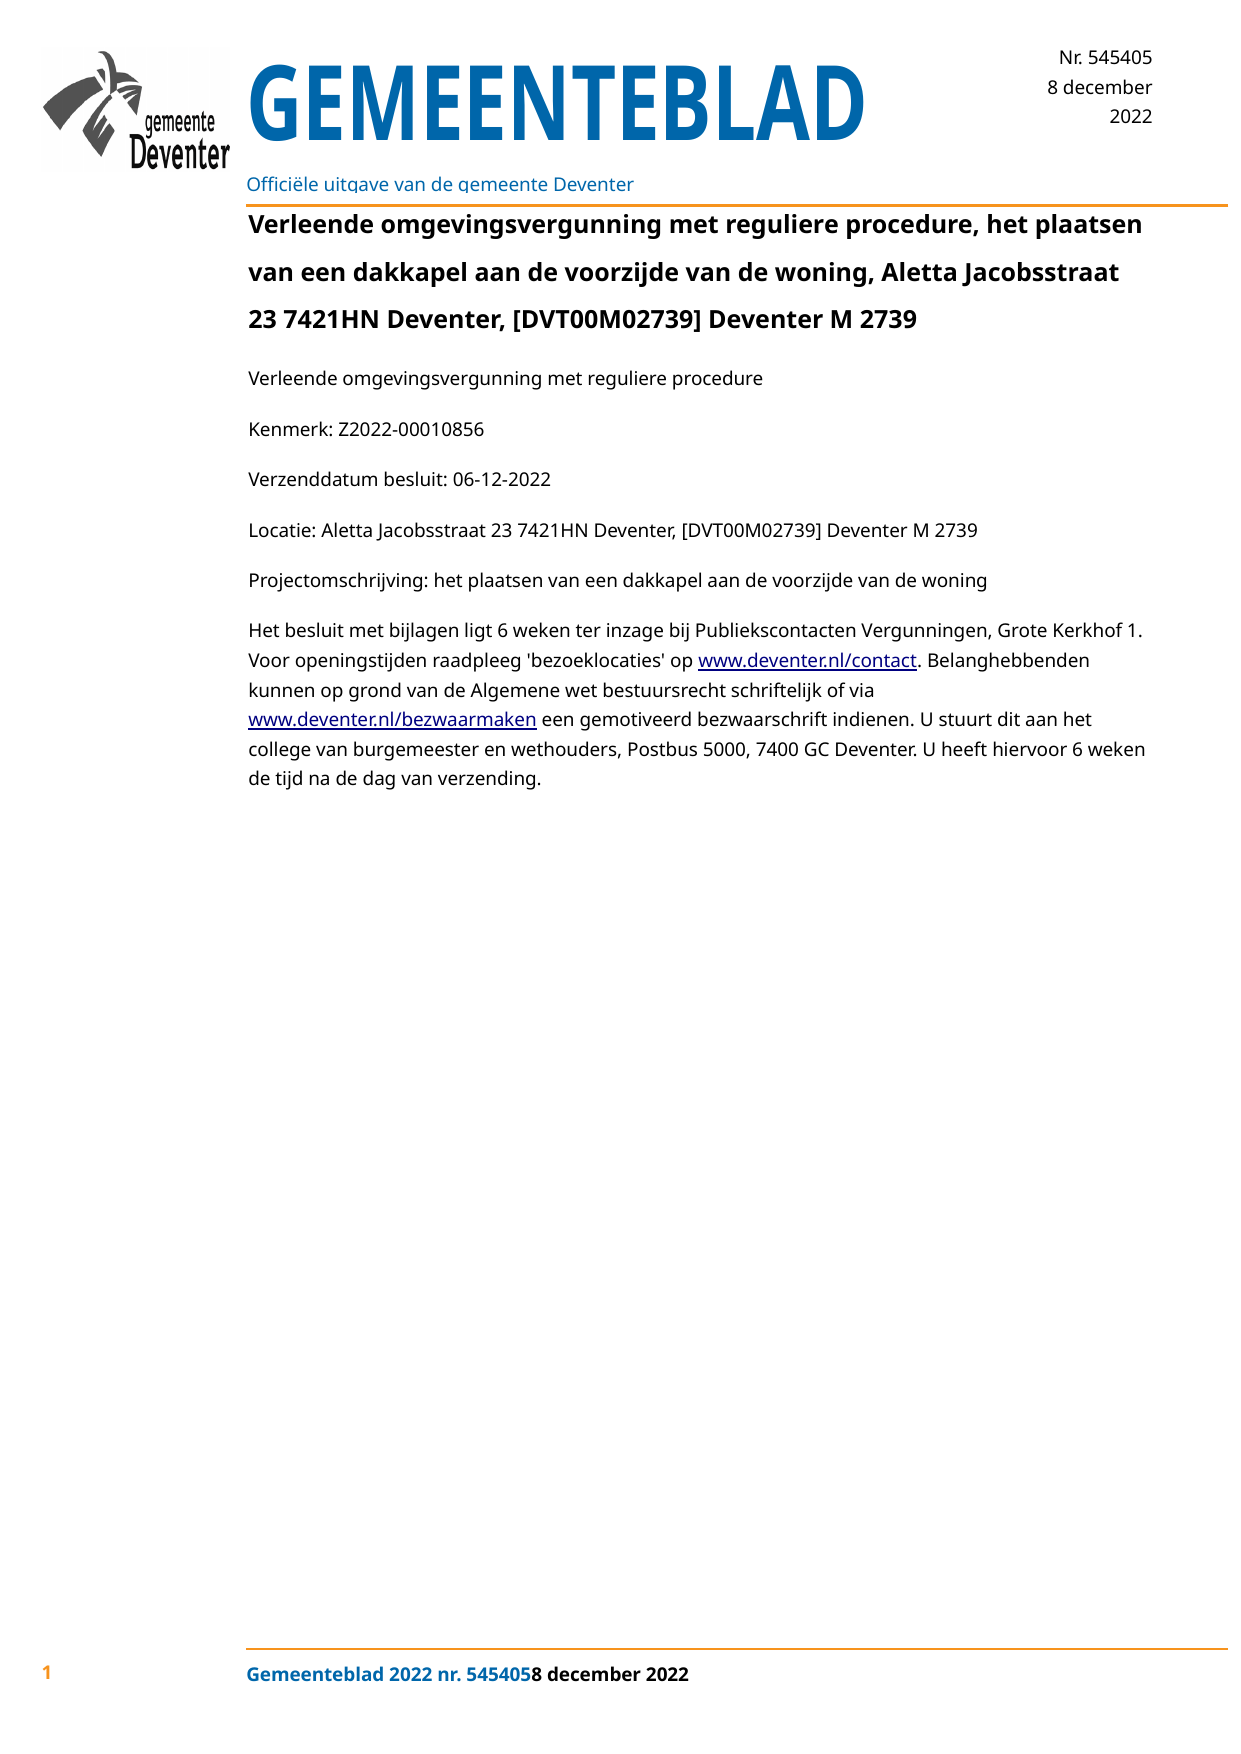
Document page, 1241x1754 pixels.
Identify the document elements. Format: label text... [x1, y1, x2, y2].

text Het besluit met bijlagen ligt 6 weken ter inzage bij Publiekscontacten Vergunningen, Grote Kerkhof 1. Voor openingstijden raadpleeg 'bezoeklocaties' op www.deventer.nl/contact. Belanghebbenden kunnen op grond van de Algemene wet bestuursrecht schriftelijk of via www.deventer.nl/bezwaarmaken een gemotiveerd bezwaarschrift indienen. U stuurt dit aan het college van burgemeester en wethouders, Postbus 5000, 7400 GC Deventer. U heeft hiervoor 6 weken de tijd na de dag van verzending. [248, 618, 1152, 791]
text Verleende omgevingsvergunning met reguliere procedure, het plaatsen van een dakkapel aan de voorzijde van de woning, Aletta Jacobsstraat 23 7421HN Deventer, [DVT00M02739] Deventer M 2739 [248, 207, 1152, 336]
text Verzenddatum besluit: 06-12-2022 [248, 466, 1152, 492]
text Locatie: Aletta Jacobsstraat 23 7421HN Deventer, [DVT00M02739] Deventer M 2739 [248, 517, 1152, 542]
text Projectomschrijving: het plaatsen van een dakkapel aan de voorzijde van de woning [248, 567, 1152, 593]
text Kenmerk: Z2022-00010856 [248, 416, 1152, 442]
picture [41, 47, 231, 172]
text Verleende omgevingsvergunning met reguliere procedure [248, 366, 1152, 391]
